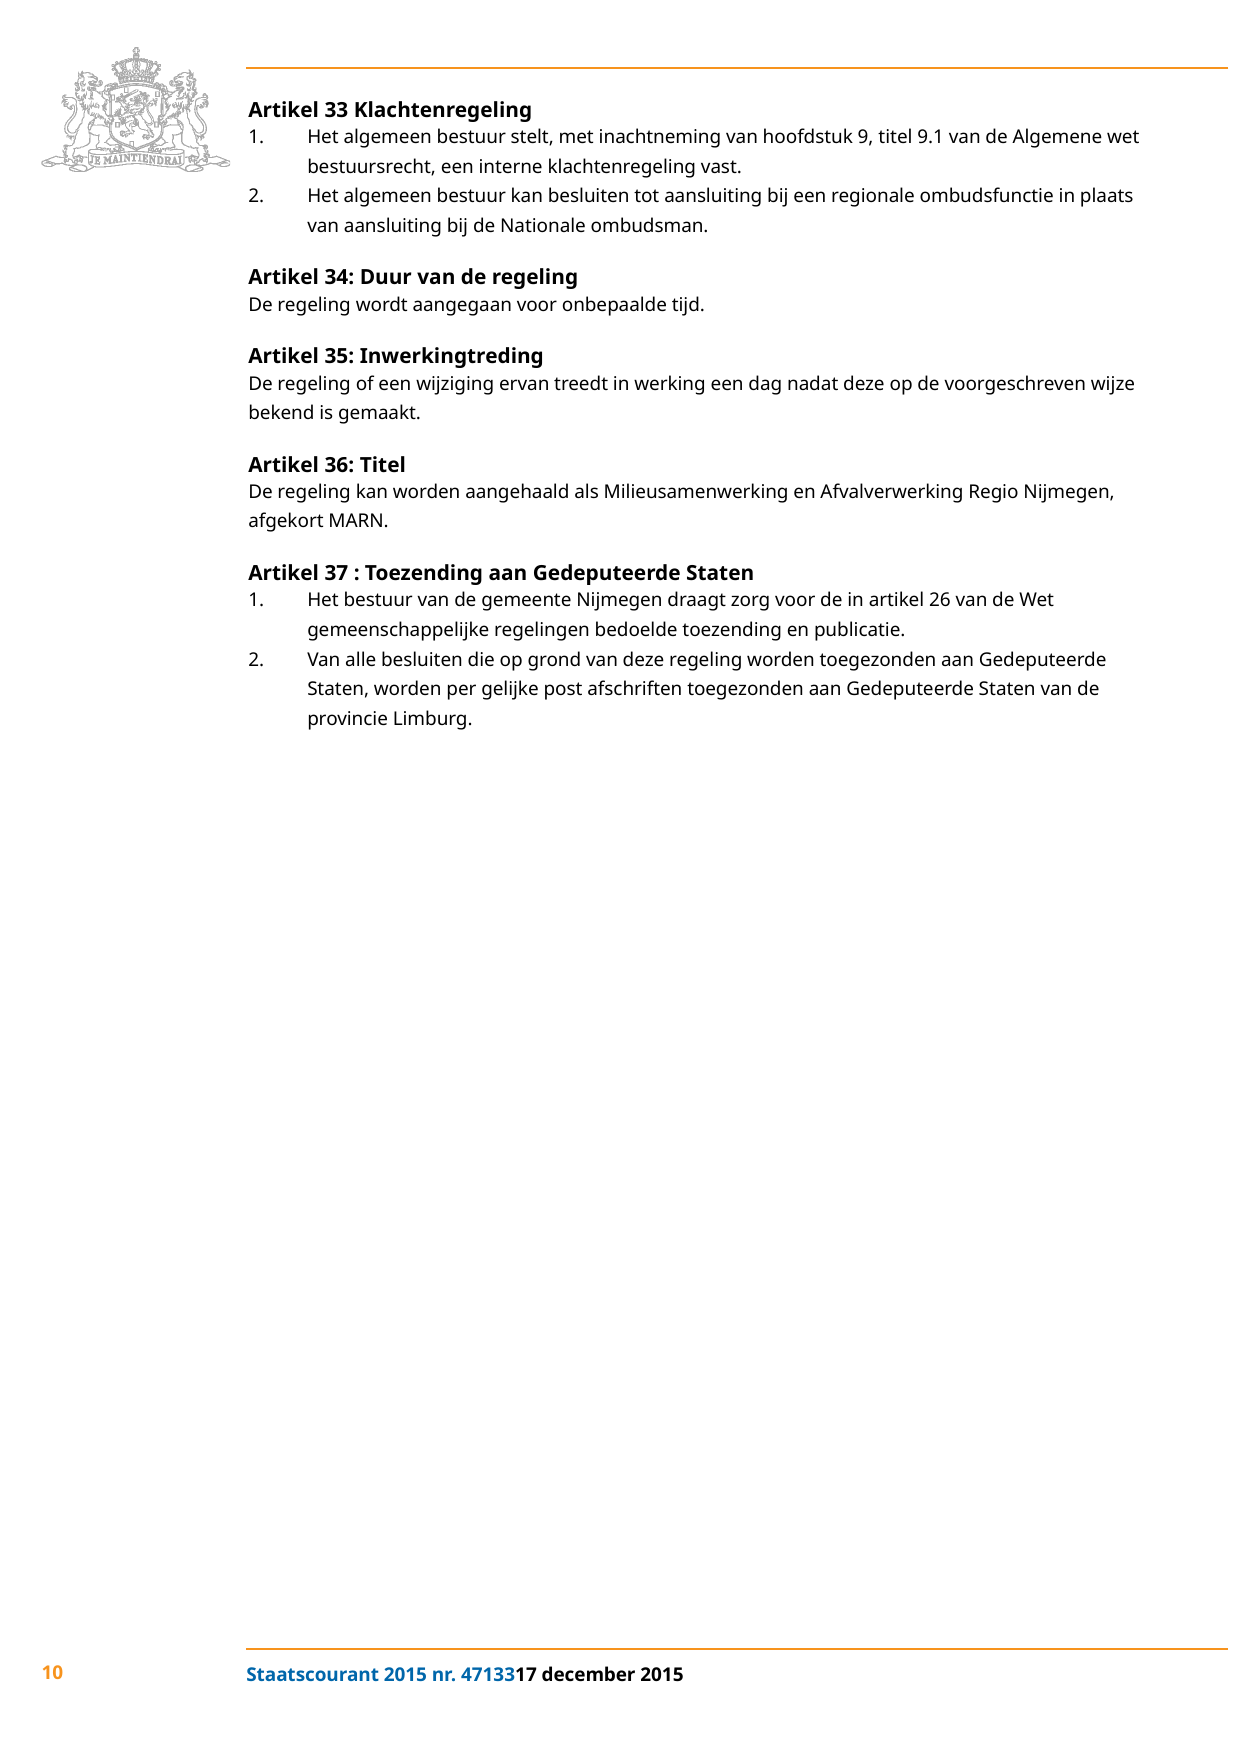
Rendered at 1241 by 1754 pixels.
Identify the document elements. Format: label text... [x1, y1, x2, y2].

text De regeling kan worden aangehaald als Milieusamenwerking en Afvalverwerking Regio Nijmegen, afgekort MARN. [248, 478, 1152, 533]
text De regeling of een wijziging ervan treedt in werking een dag nadat deze op de voorgeschreven wijze bekend is gemaakt. [248, 370, 1152, 425]
picture [41, 47, 231, 172]
text Artikel 34: Duur van de regeling [248, 262, 1152, 291]
text Artikel 35: Inwerkingtreding [248, 341, 1152, 370]
text Artikel 33 Klachtenregeling [248, 95, 1152, 123]
text Artikel 37 : Toezending aan Gedeputeerde Staten [248, 558, 1152, 587]
text De regeling wordt aangegaan voor onbepaalde tijd. [248, 291, 1152, 317]
list Van alle besluiten die op grond van deze regeling worden toegezonden aan Gedeputeerde Staten, worden per gelijke post afschriften toegezonden aan Gedeputeerde Staten van de provincie Limburg. [248, 646, 1152, 731]
list Het algemeen bestuur kan besluiten tot aansluiting bij een regionale ombudsfunctie in plaats van aansluiting bij de Nationale ombudsman. [248, 182, 1152, 238]
list Het algemeen bestuur stelt, met inachtneming van hoofdstuk 9, titel 9.1 van de Algemene wet bestuursrecht, een interne klachtenregeling vast. [248, 123, 1152, 178]
list Het bestuur van de gemeente Nijmegen draagt zorg voor de in artikel 26 van de Wet gemeenschappelijke regelingen bedoelde toezending en publicatie. [248, 587, 1152, 642]
text Artikel 36: Titel [248, 450, 1152, 478]
